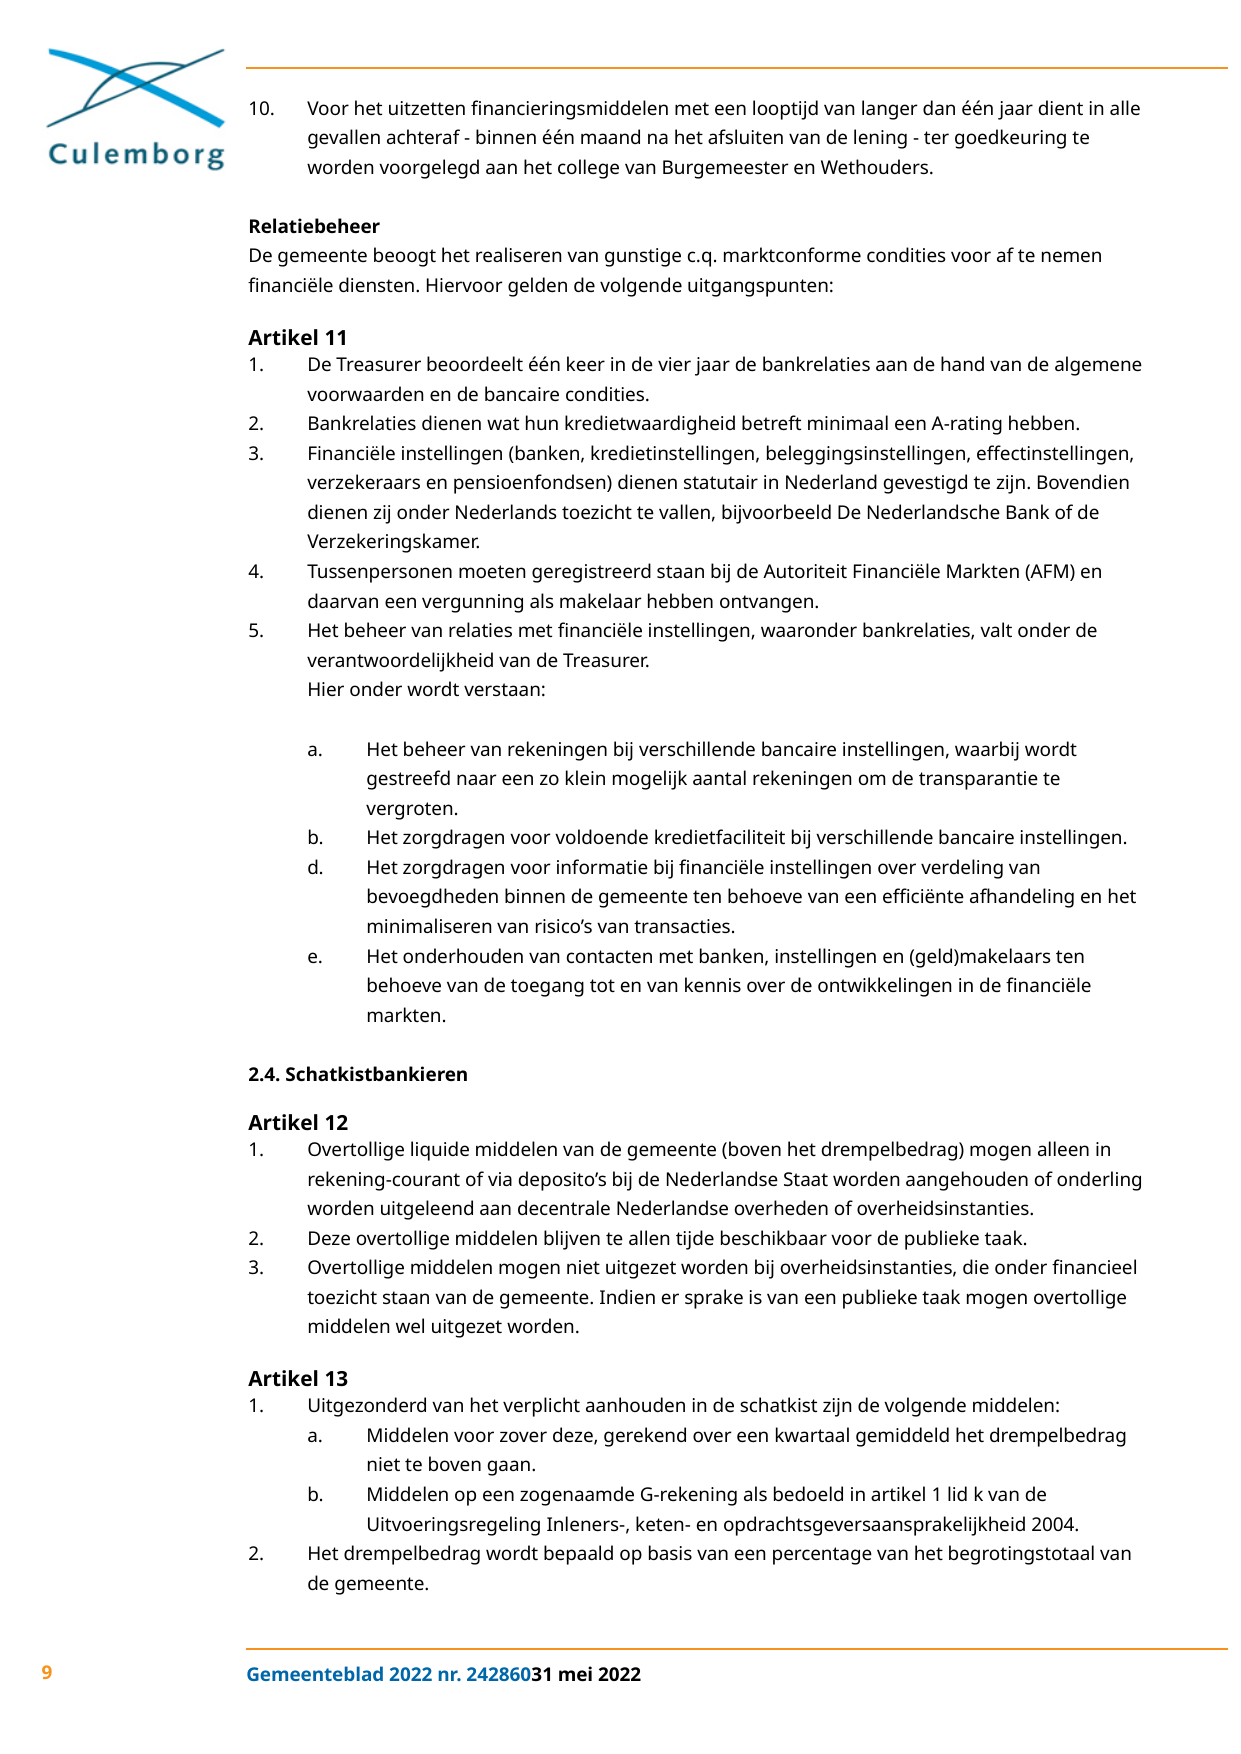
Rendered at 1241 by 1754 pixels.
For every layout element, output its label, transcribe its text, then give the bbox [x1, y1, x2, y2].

list Hier onder wordt verstaan: [248, 677, 1152, 702]
list Bankrelaties dienen wat hun kredietwaardigheid betreft minimaal een A-rating hebben. [248, 410, 1152, 436]
text Artikel 12 [248, 1108, 1152, 1136]
list Het onderhouden van contacten met banken, instellingen en (geld)makelaars ten behoeve van de toegang tot en van kennis over de ontwikkelingen in de financiële markten. [307, 943, 1152, 1028]
list Overtollige middelen mogen niet uitgezet worden bij overheidsinstanties, die onder financieel toezicht staan van de gemeente. Indien er sprake is van een publieke taak mogen overtollige middelen wel uitgezet worden. [248, 1254, 1152, 1339]
list Het zorgdragen voor informatie bij financiële instellingen over verdeling van bevoegdheden binnen de gemeente ten behoeve van een efficiënte afhandeling en het minimaliseren van risico’s van transacties. [307, 854, 1152, 939]
list Middelen voor zover deze, gerekend over een kwartaal gemiddeld het drempelbedrag niet te boven gaan. [307, 1422, 1152, 1477]
list Het beheer van rekeningen bij verschillende bancaire instellingen, waarbij wordt gestreefd naar een zo klein mogelijk aantal rekeningen om de transparantie te vergroten. [307, 736, 1152, 821]
list Deze overtollige middelen blijven te allen tijde beschikbaar voor de publieke taak. [248, 1225, 1152, 1251]
list Uitgezonderd van het verplicht aanhouden in de schatkist zijn de volgende middelen: [248, 1392, 1152, 1418]
list Het zorgdragen voor voldoende kredietfaciliteit bij verschillende bancaire instellingen. [307, 824, 1152, 850]
text Relatiebeheer [248, 213, 1152, 239]
text De gemeente beoogt het realiseren van gunstige c.q. marktconforme condities voor af te nemen financiële diensten. Hiervoor gelden de volgende uitgangspunten: [248, 243, 1152, 298]
picture [41, 47, 231, 172]
list Het drempelbedrag wordt bepaald op basis van een percentage van het begrotingstotaal van de gemeente. [248, 1540, 1152, 1596]
list De Treasurer beoordeelt één keer in de vier jaar de bankrelaties aan de hand van de algemene voorwaarden en de bancaire condities. [248, 351, 1152, 406]
list Tussenpersonen moeten geregistreerd staan bij de Autoriteit Financiële Markten (AFM) en daarvan een vergunning als makelaar hebben ontvangen. [248, 558, 1152, 613]
list Middelen op een zogenaamde G-rekening als bedoeld in artikel 1 lid k van de Uitvoeringsregeling Inleners-, keten- en opdrachtsgeversaansprakelijkheid 2004. [307, 1481, 1152, 1537]
text 2.4. Schatkistbankieren [248, 1061, 1152, 1087]
list Overtollige liquide middelen van de gemeente (boven het drempelbedrag) mogen alleen in rekening-courant of via deposito’s bij de Nederlandse Staat worden aangehouden of onderling worden uitgeleend aan decentrale Nederlandse overheden of overheidsinstanties. [248, 1136, 1152, 1221]
text Artikel 11 [248, 323, 1152, 351]
list Het beheer van relaties met financiële instellingen, waaronder bankrelaties, valt onder de verantwoordelijkheid van de Treasurer. [248, 617, 1152, 673]
list Financiële instellingen (banken, kredietinstellingen, beleggingsinstellingen, effectinstellingen, verzekeraars en pensioenfondsen) dienen statutair in Nederland gevestigd te zijn. Bovendien dienen zij onder Nederlands toezicht te vallen, bijvoorbeeld De Nederlandsche Bank of de Verzekeringskamer. [248, 440, 1152, 554]
list Voor het uitzetten financieringsmiddelen met een looptijd van langer dan één jaar dient in alle gevallen achteraf - binnen één maand na het afsluiten van de lening - ter goedkeuring te worden voorgelegd aan het college van Burgemeester en Wethouders. [248, 95, 1152, 180]
text Artikel 13 [248, 1364, 1152, 1392]
